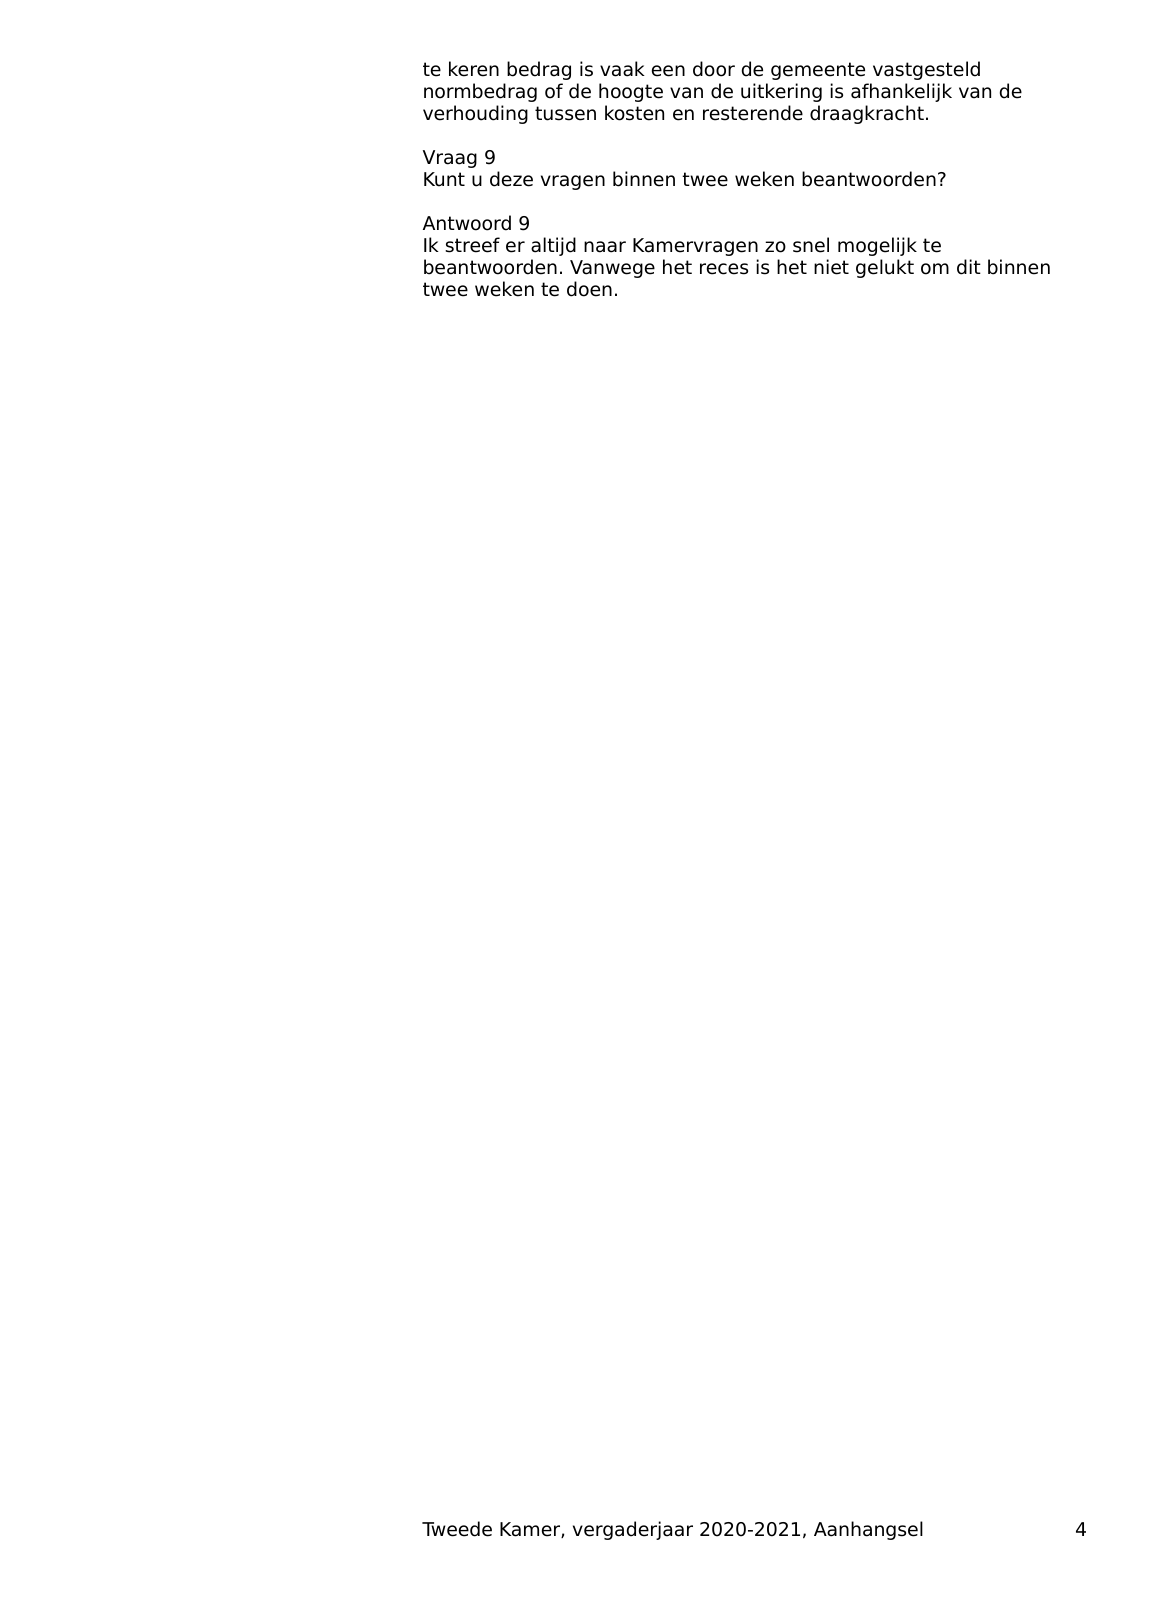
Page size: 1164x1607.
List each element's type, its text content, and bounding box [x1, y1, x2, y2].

text Ik streef er altijd naar Kamervragen zo snel mogelijk te beantwoorden. Vanwege het reces is het niet gelukt om dit binnen twee weken te doen. [422, 235, 1087, 301]
text Vraag 9 [422, 147, 1087, 169]
text te keren bedrag is vaak een door de gemeente vastgesteld normbedrag of de hoogte van de uitkering is afhankelijk van de verhouding tussen kosten en resterende draagkracht. [422, 59, 1087, 125]
text Antwoord 9 [422, 213, 1087, 235]
text Kunt u deze vragen binnen twee weken beantwoorden? [422, 169, 1087, 191]
